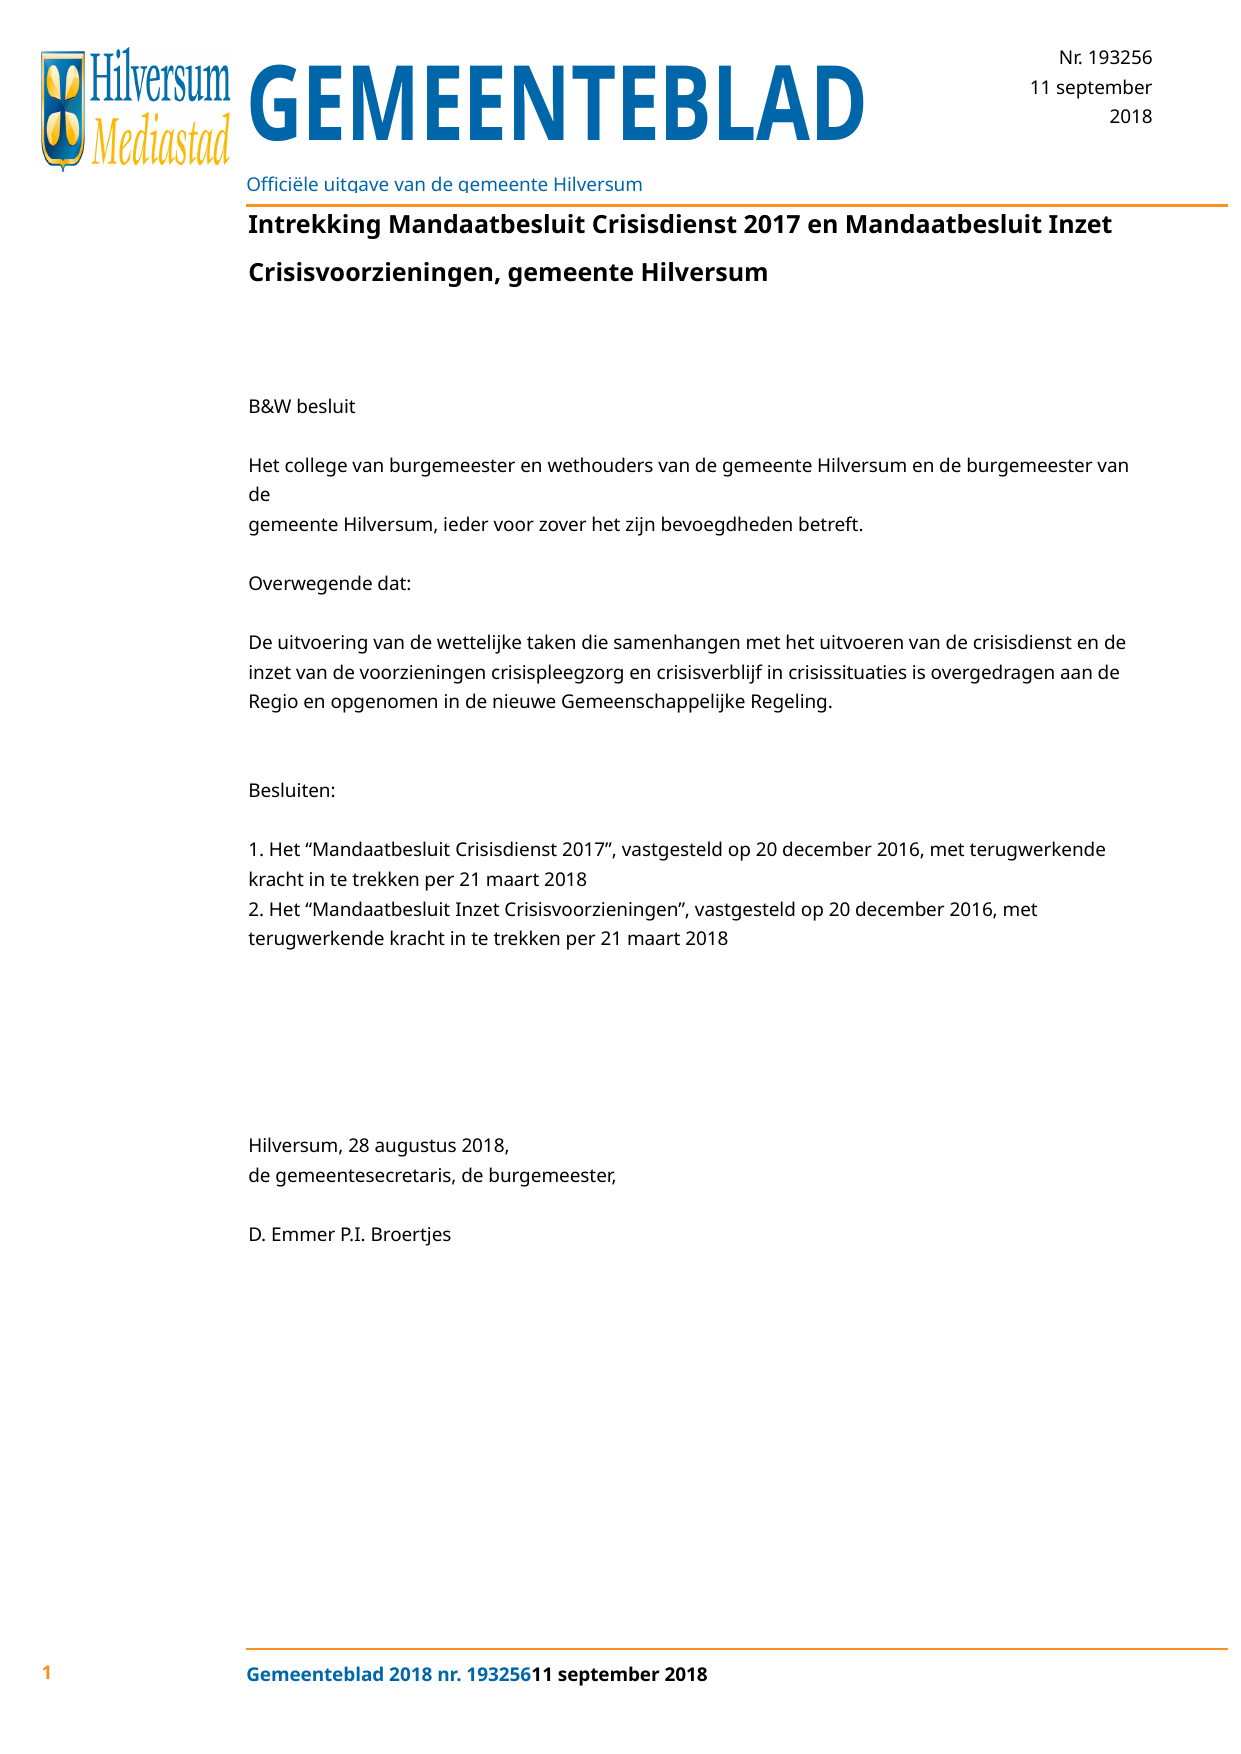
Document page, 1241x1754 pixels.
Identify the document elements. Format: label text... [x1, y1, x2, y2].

text D. Emmer P.I. Broertjes [248, 1221, 1152, 1247]
text 1. Het “Mandaatbesluit Crisisdienst 2017”, vastgesteld op 20 december 2016, met terugwerkende kracht in te trekken per 21 maart 2018 [248, 837, 1152, 892]
text Intrekking Mandaatbesluit Crisisdienst 2017 en Mandaatbesluit Inzet Crisisvoorzieningen, gemeente Hilversum [248, 207, 1152, 288]
picture [41, 47, 231, 172]
text Besluiten: [248, 777, 1152, 803]
text Het college van burgemeester en wethouders van de gemeente Hilversum en de burgemeester van de [248, 452, 1152, 507]
text Hilversum, 28 augustus 2018, [248, 1132, 1152, 1158]
text De uitvoering van de wettelijke taken die samenhangen met het uitvoeren van de crisisdienst en de inzet van de voorzieningen crisispleegzorg en crisisverblijf in crisissituaties is overgedragen aan de Regio en opgenomen in de nieuwe Gemeenschappelijke Regeling. [248, 629, 1152, 714]
text gemeente Hilversum, ieder voor zover het zijn bevoegdheden betreft. [248, 511, 1152, 537]
text de gemeentesecretaris, de burgemeester, [248, 1162, 1152, 1188]
text Overwegende dat: [248, 570, 1152, 596]
text B&W besluit [248, 393, 1152, 419]
text 2. Het “Mandaatbesluit Inzet Crisisvoorzieningen”, vastgesteld op 20 december 2016, met terugwerkende kracht in te trekken per 21 maart 2018 [248, 896, 1152, 951]
